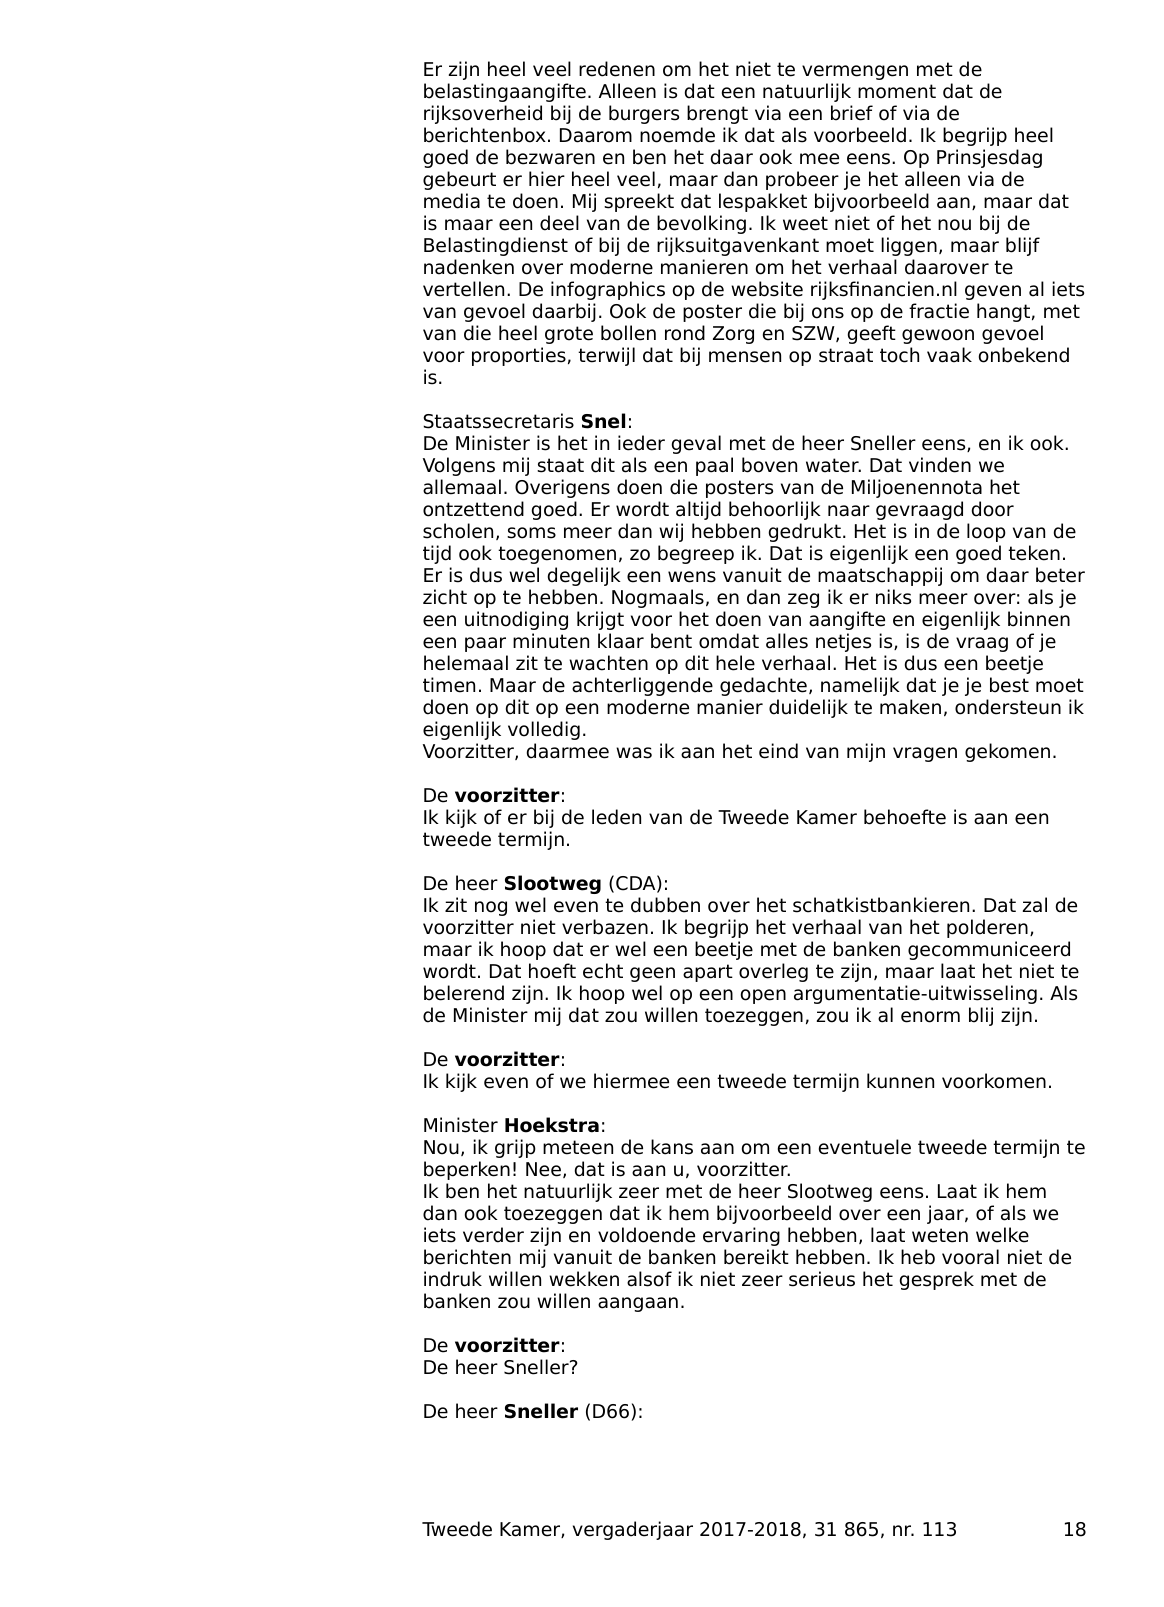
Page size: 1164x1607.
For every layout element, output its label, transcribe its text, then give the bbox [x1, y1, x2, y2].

text Staatssecretaris Snel: [422, 411, 1087, 433]
text Er zijn heel veel redenen om het niet te vermengen met de belastingaangifte. Alleen is dat een natuurlijk moment dat de rijksoverheid bij de burgers brengt via een brief of via de berichtenbox. Daarom noemde ik dat als voorbeeld. Ik begrijp heel goed de bezwaren en ben het daar ook mee eens. Op Prinsjesdag gebeurt er hier heel veel, maar dan probeer je het alleen via de media te doen. Mij spreekt dat lespakket bijvoorbeeld aan, maar dat is maar een deel van de bevolking. Ik weet niet of het nou bij de Belastingdienst of bij de rijksuitgavenkant moet liggen, maar blijf nadenken over moderne manieren om het verhaal daarover te vertellen. De infographics op de website rijksfinancien.nl geven al iets van gevoel daarbij. Ook de poster die bij ons op de fractie hangt, met van die heel grote bollen rond Zorg en SZW, geeft gewoon gevoel voor proporties, terwijl dat bij mensen op straat toch vaak onbekend is. [422, 59, 1087, 389]
text De voorzitter: [422, 785, 1087, 807]
text Voorzitter, daarmee was ik aan het eind van mijn vragen gekomen. [422, 741, 1087, 763]
text De heer Slootweg (CDA): [422, 873, 1087, 895]
text De voorzitter: [422, 1335, 1087, 1357]
text Minister Hoekstra: [422, 1115, 1087, 1137]
text Ik zit nog wel even te dubben over het schatkistbankieren. Dat zal de voorzitter niet verbazen. Ik begrijp het verhaal van het polderen, maar ik hoop dat er wel een beetje met de banken gecommuniceerd wordt. Dat hoeft echt geen apart overleg te zijn, maar laat het niet te belerend zijn. Ik hoop wel op een open argumentatie-uitwisseling. Als de Minister mij dat zou willen toezeggen, zou ik al enorm blij zijn. [422, 895, 1087, 1027]
text Ik ben het natuurlijk zeer met de heer Slootweg eens. Laat ik hem dan ook toezeggen dat ik hem bijvoorbeeld over een jaar, of als we iets verder zijn en voldoende ervaring hebben, laat weten welke berichten mij vanuit de banken bereikt hebben. Ik heb vooral niet de indruk willen wekken alsof ik niet zeer serieus het gesprek met de banken zou willen aangaan. [422, 1181, 1087, 1313]
text De heer Sneller? [422, 1357, 1087, 1379]
text De Minister is het in ieder geval met de heer Sneller eens, en ik ook. Volgens mij staat dit als een paal boven water. Dat vinden we allemaal. Overigens doen die posters van de Miljoenennota het ontzettend goed. Er wordt altijd behoorlijk naar gevraagd door scholen, soms meer dan wij hebben gedrukt. Het is in de loop van de tijd ook toegenomen, zo begreep ik. Dat is eigenlijk een goed teken. Er is dus wel degelijk een wens vanuit de maatschappij om daar beter zicht op te hebben. Nogmaals, en dan zeg ik er niks meer over: als je een uitnodiging krijgt voor het doen van aangifte en eigenlijk binnen een paar minuten klaar bent omdat alles netjes is, is de vraag of je helemaal zit te wachten op dit hele verhaal. Het is dus een beetje timen. Maar de achterliggende gedachte, namelijk dat je je best moet doen op dit op een moderne manier duidelijk te maken, ondersteun ik eigenlijk volledig. [422, 433, 1087, 741]
text De voorzitter: [422, 1049, 1087, 1071]
text Nou, ik grijp meteen de kans aan om een eventuele tweede termijn te beperken! Nee, dat is aan u, voorzitter. [422, 1137, 1087, 1181]
text Ik kijk of er bij de leden van de Tweede Kamer behoefte is aan een tweede termijn. [422, 807, 1087, 851]
text De heer Sneller (D66): [422, 1401, 1087, 1423]
text Ik kijk even of we hiermee een tweede termijn kunnen voorkomen. [422, 1071, 1087, 1093]
